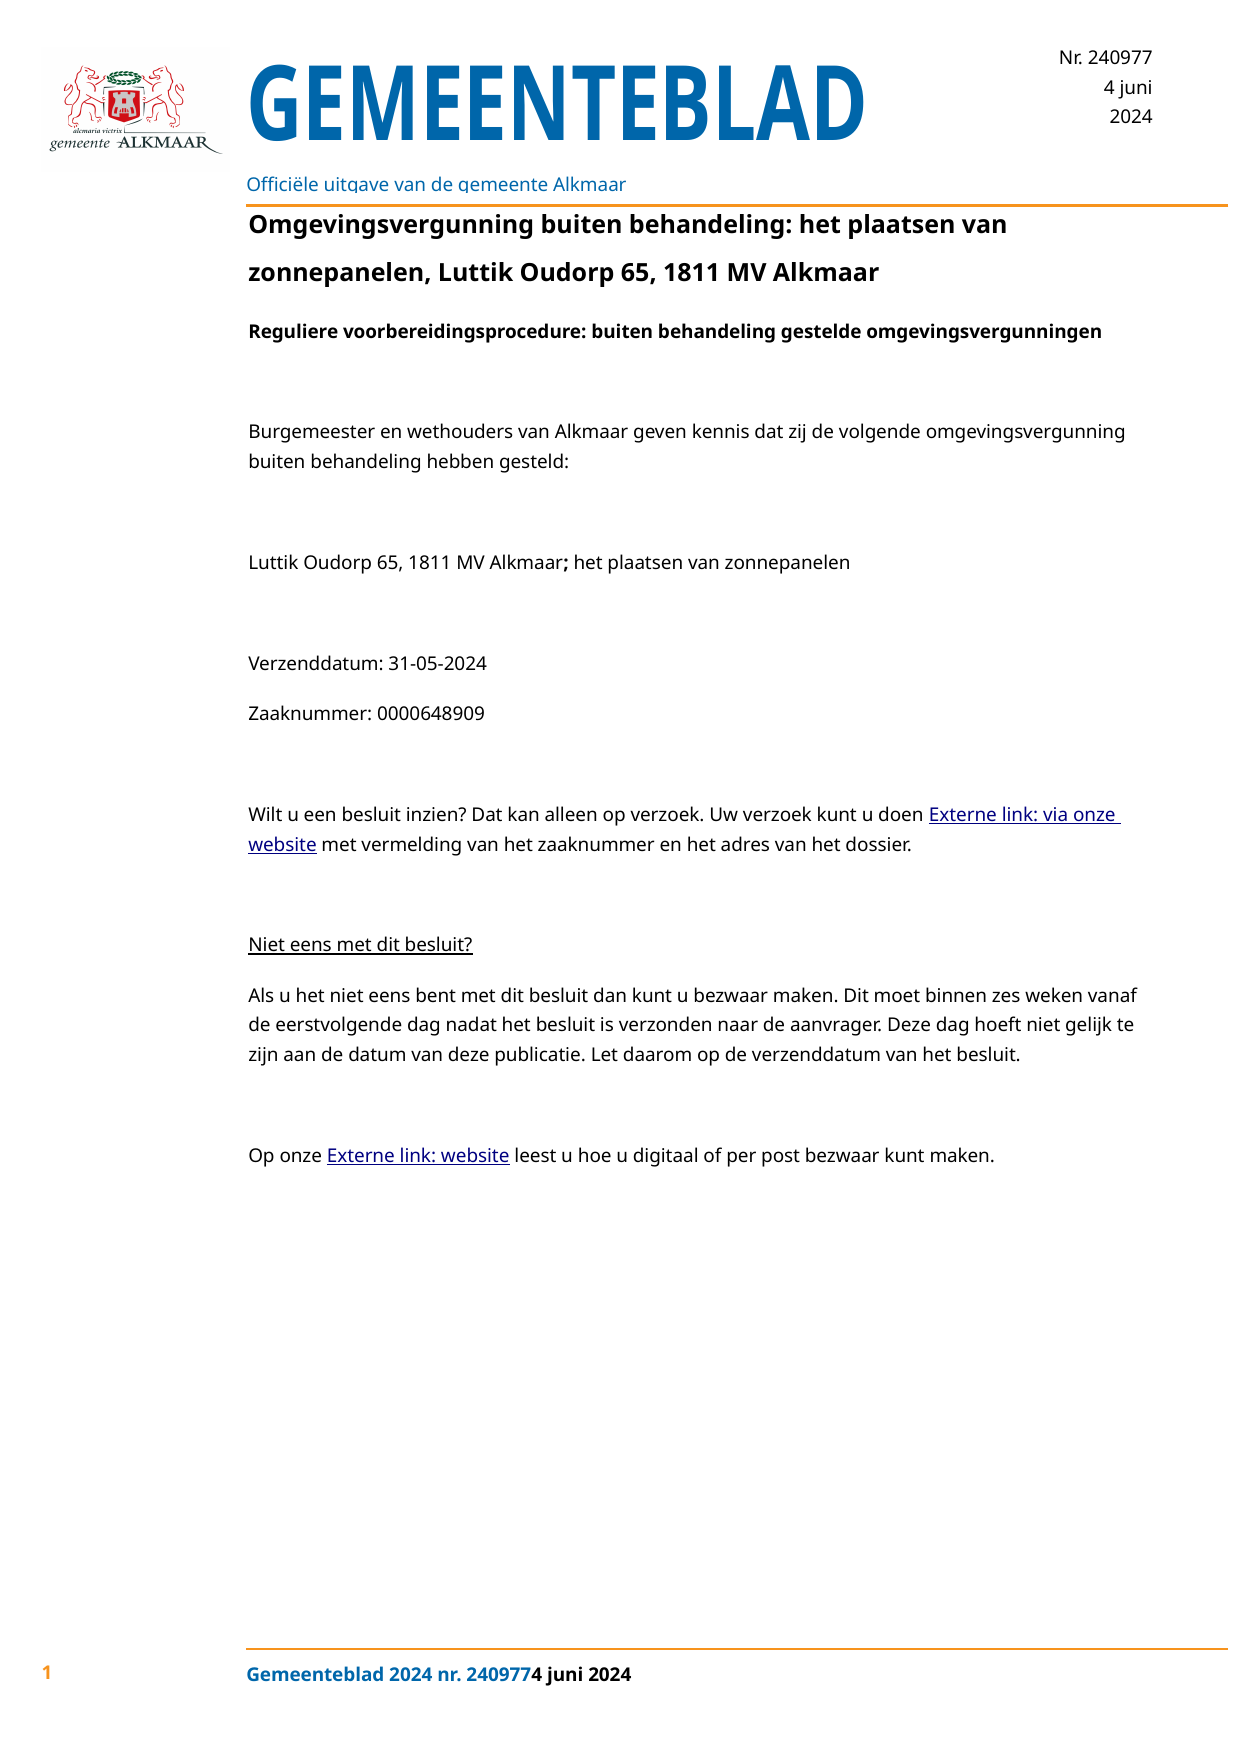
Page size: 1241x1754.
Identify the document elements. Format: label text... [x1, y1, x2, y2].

text Verzenddatum: 31-05-2024 [248, 650, 1152, 676]
text Wilt u een besluit inzien? Dat kan alleen op verzoek. Uw verzoek kunt u doen Externe link: via onze website met vermelding van het zaaknummer en het adres van het dossier. [248, 801, 1152, 857]
text Als u het niet eens bent met dit besluit dan kunt u bezwaar maken. Dit moet binnen zes weken vanaf de eerstvolgende dag nadat het besluit is verzonden naar de aanvrager. Deze dag hoeft niet gelijk te zijn aan de datum van deze publicatie. Let daarom op de verzenddatum van het besluit. [248, 982, 1152, 1067]
text Niet eens met dit besluit? [248, 932, 1152, 957]
text Omgevingsvergunning buiten behandeling: het plaatsen van zonnepanelen, Luttik Oudorp 65, 1811 MV Alkmaar [248, 207, 1152, 288]
text Zaaknummer: 0000648909 [248, 700, 1152, 726]
text Burgemeester en wethouders van Alkmaar geven kennis dat zij de volgende omgevingsvergunning buiten behandeling hebben gesteld: [248, 419, 1152, 474]
text Op onze Externe link: website leest u hoe u digitaal of per post bezwaar kunt maken. [248, 1142, 1152, 1168]
text Luttik Oudorp 65, 1811 MV Alkmaar; het plaatsen van zonnepanelen [248, 549, 1152, 575]
text Reguliere voorbereidingsprocedure: buiten behandeling gestelde omgevingsvergunningen [248, 318, 1152, 344]
picture [41, 47, 231, 172]
